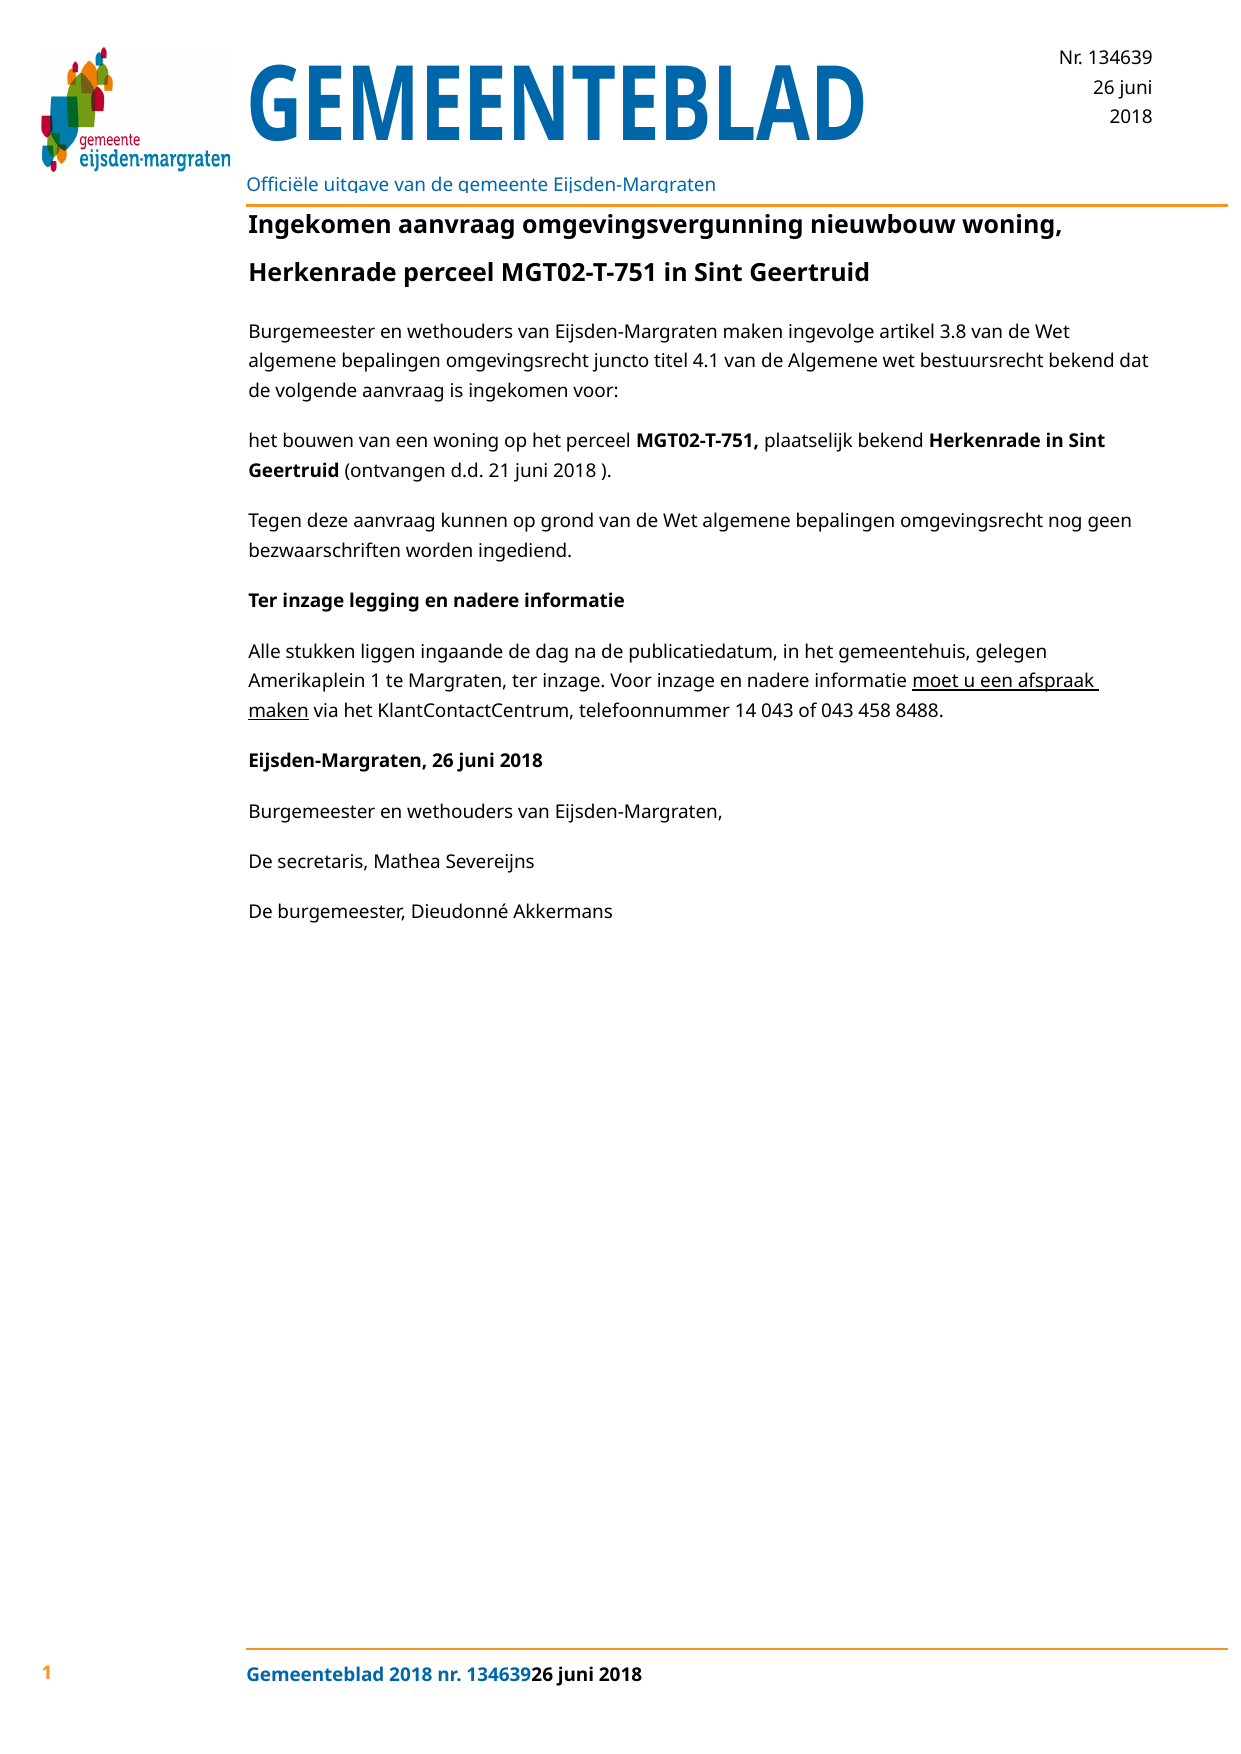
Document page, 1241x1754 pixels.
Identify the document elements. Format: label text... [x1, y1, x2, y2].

text Tegen deze aanvraag kunnen op grond van de Wet algemene bepalingen omgevingsrecht nog geen bezwaarschriften worden ingediend. [248, 507, 1152, 563]
text De secretaris, Mathea Severeijns [248, 848, 1152, 874]
text Burgemeester en wethouders van Eijsden-Margraten maken ingevolge artikel 3.8 van de Wet algemene bepalingen omgevingsrecht juncto titel 4.1 van de Algemene wet bestuursrecht bekend dat de volgende aanvraag is ingekomen voor: [248, 318, 1152, 403]
text De burgemeester, Dieudonné Akkermans [248, 899, 1152, 924]
text Alle stukken liggen ingaande de dag na de publicatiedatum, in het gemeentehuis, gelegen Amerikaplein 1 te Margraten, ter inzage. Voor inzage en nadere informatie moet u een afspraak maken via het KlantContactCentrum, telefoonnummer 14 043 of 043 458 8488. [248, 638, 1152, 723]
text Ingekomen aanvraag omgevingsvergunning nieuwbouw woning, Herkenrade perceel MGT02-T-751 in Sint Geertruid [248, 207, 1152, 288]
text Burgemeester en wethouders van Eijsden-Margraten, [248, 798, 1152, 824]
text Ter inzage legging en nadere informatie [248, 587, 1152, 613]
text Eijsden-Margraten, 26 juni 2018 [248, 747, 1152, 773]
text het bouwen van een woning op het perceel MGT02-T-751, plaatselijk bekend Herkenrade in Sint Geertruid (ontvangen d.d. 21 juni 2018 ). [248, 427, 1152, 483]
picture [41, 47, 231, 172]
